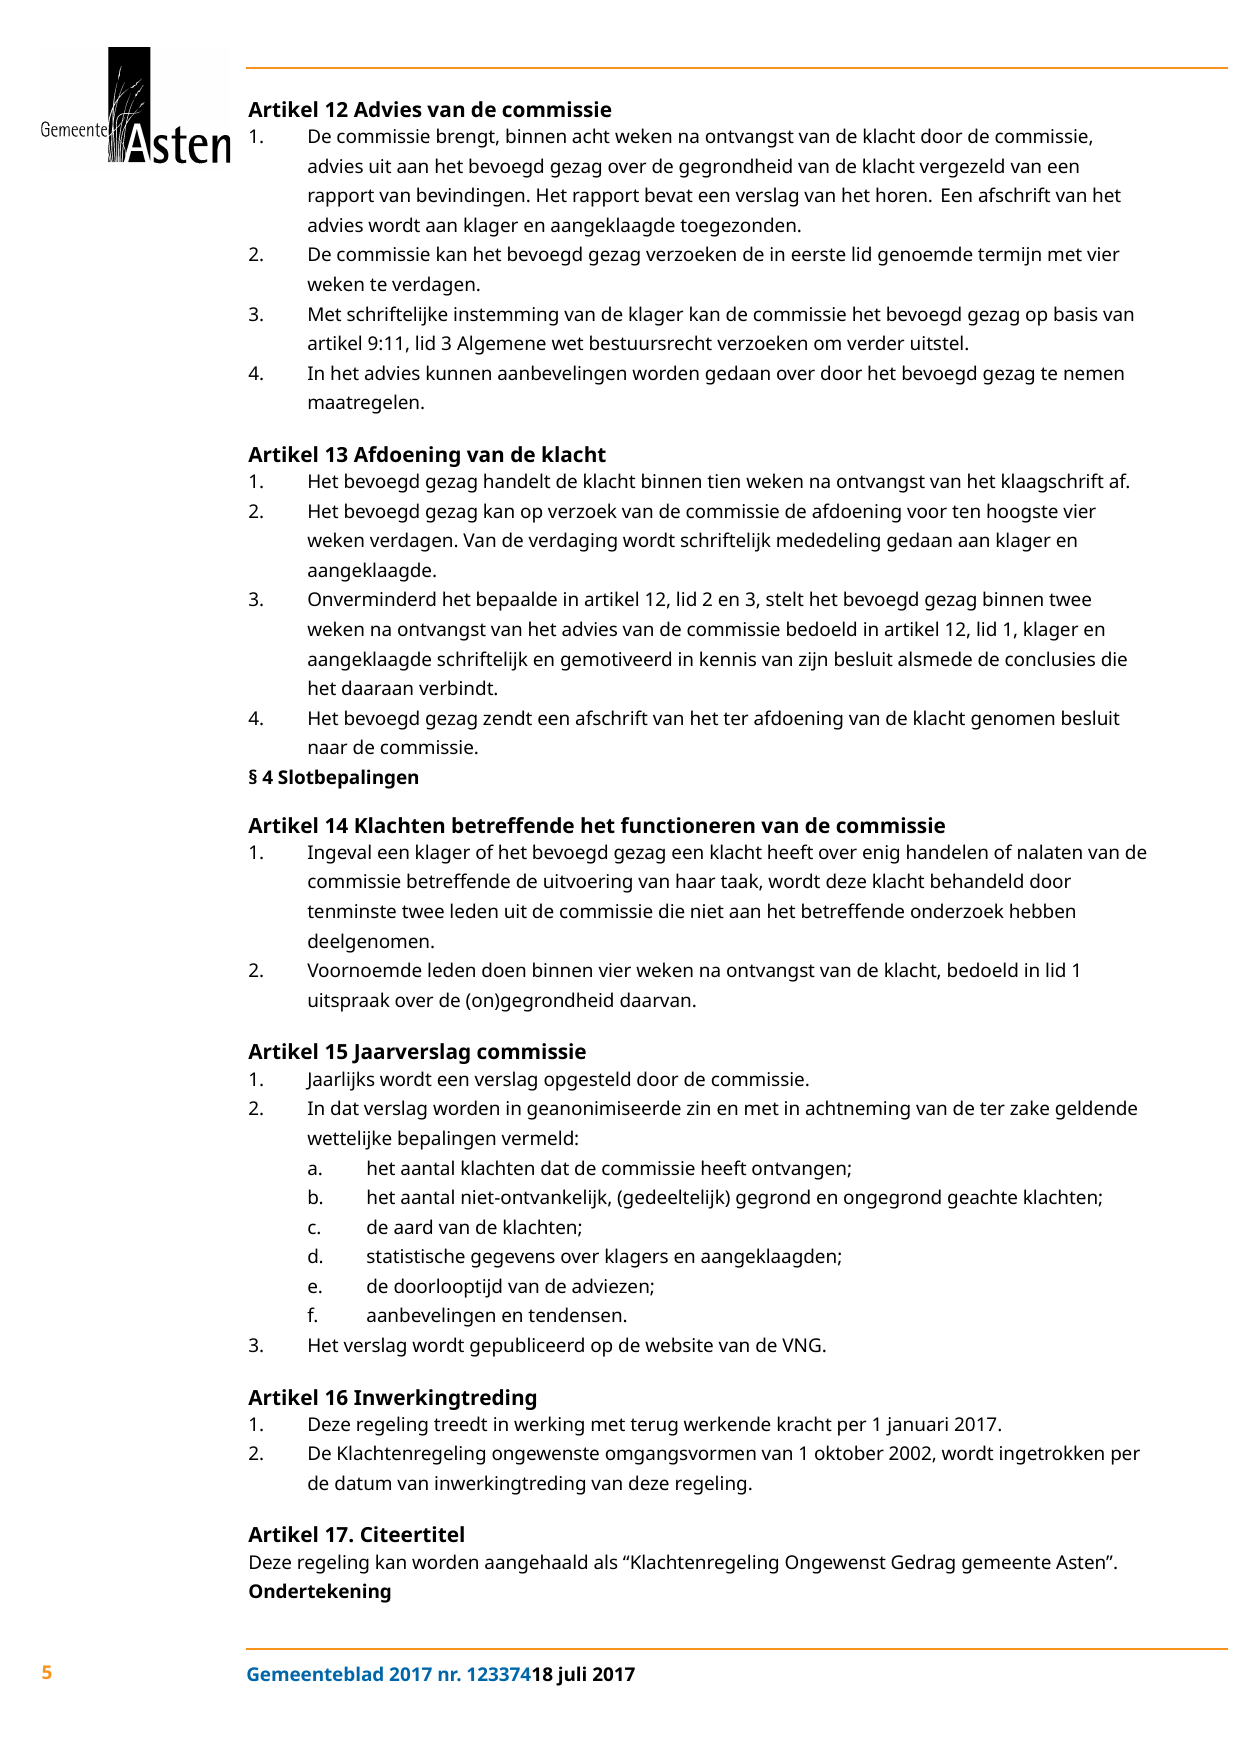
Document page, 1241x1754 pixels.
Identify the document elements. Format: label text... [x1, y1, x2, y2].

list het aantal niet-ontvankelijk, (gedeeltelijk) gegrond en ongegrond geachte klachten; [307, 1184, 1152, 1210]
list de aard van de klachten; [307, 1214, 1152, 1239]
list het aantal klachten dat de commissie heeft ontvangen; [307, 1155, 1152, 1180]
text Artikel 15 Jaarverslag commissie [248, 1037, 1152, 1066]
list Onverminderd het bepaalde in artikel 12, lid 2 en 3, stelt het bevoegd gezag binnen twee weken na ontvangst van het advies van de commissie bedoeld in artikel 12, lid 1, klager en aangeklaagde schriftelijk en gemotiveerd in kennis van zijn besluit alsmede de conclusies die het daaraan verbindt. [248, 587, 1152, 701]
list De Klachtenregeling ongewenste omgangsvormen van 1 oktober 2002, wordt ingetrokken per de datum van inwerkingtreding van deze regeling. [248, 1441, 1152, 1496]
text § 4 Slotbepalingen [248, 764, 1152, 790]
list Het bevoegd gezag kan op verzoek van de commissie de afdoening voor ten hoogste vier weken verdagen. Van de verdaging wordt schriftelijk mededeling gedaan aan klager en aangeklaagde. [248, 498, 1152, 583]
list statistische gegevens over klagers en aangeklaagden; [307, 1243, 1152, 1269]
list Voornoemde leden doen binnen vier weken na ontvangst van de klacht, bedoeld in lid 1 uitspraak over de (on)gegrondheid daarvan. [248, 957, 1152, 1013]
list Het bevoegd gezag handelt de klacht binnen tien weken na ontvangst van het klaagschrift af. [248, 468, 1152, 494]
text Deze regeling kan worden aangehaald als “Klachtenregeling Ongewenst Gedrag gemeente Asten”. [248, 1549, 1152, 1575]
list Ingeval een klager of het bevoegd gezag een klacht heeft over enig handelen of nalaten van de commissie betreffende de uitvoering van haar taak, wordt deze klacht behandeld door tenminste twee leden uit de commissie die niet aan het betreffende onderzoek hebben deelgenomen. [248, 839, 1152, 954]
text Artikel 16 Inwerkingtreding [248, 1383, 1152, 1411]
text Artikel 17. Citeertitel [248, 1521, 1152, 1549]
list Het bevoegd gezag zendt een afschrift van het ter afdoening van de klacht genomen besluit naar de commissie. [248, 705, 1152, 760]
picture [41, 47, 231, 172]
list de doorlooptijd van de adviezen; [307, 1273, 1152, 1299]
list Deze regeling treedt in werking met terug werkende kracht per 1 januari 2017. [248, 1411, 1152, 1437]
list In dat verslag worden in geanonimiseerde zin en met in achtneming van de ter zake geldende wettelijke bepalingen vermeld: [248, 1096, 1152, 1151]
list Het verslag wordt gepubliceerd op de website van de VNG. [248, 1332, 1152, 1358]
list De commissie kan het bevoegd gezag verzoeken de in eerste lid genoemde termijn met vier weken te verdagen. [248, 242, 1152, 297]
text Artikel 13 Afdoening van de klacht [248, 440, 1152, 468]
list In het advies kunnen aanbevelingen worden gedaan over door het bevoegd gezag te nemen maatregelen. [248, 360, 1152, 415]
list aanbevelingen en tendensen. [307, 1303, 1152, 1328]
text Artikel 14 Klachten betreffende het functioneren van de commissie [248, 811, 1152, 839]
list De commissie brengt, binnen acht weken na ontvangst van de klacht door de commissie, advies uit aan het bevoegd gezag over de gegrondheid van de klacht vergezeld van een rapport van bevindingen. Het rapport bevat een verslag van het horen. Een afschrift van het advies wordt aan klager en aangeklaagde toegezonden. [248, 123, 1152, 238]
list Jaarlijks wordt een verslag opgesteld door de commissie. [248, 1066, 1152, 1092]
list Met schriftelijke instemming van de klager kan de commissie het bevoegd gezag op basis van artikel 9:11, lid 3 Algemene wet bestuursrecht verzoeken om verder uitstel. [248, 301, 1152, 356]
text Artikel 12 Advies van de commissie [248, 95, 1152, 123]
text Ondertekening [248, 1579, 1152, 1604]
